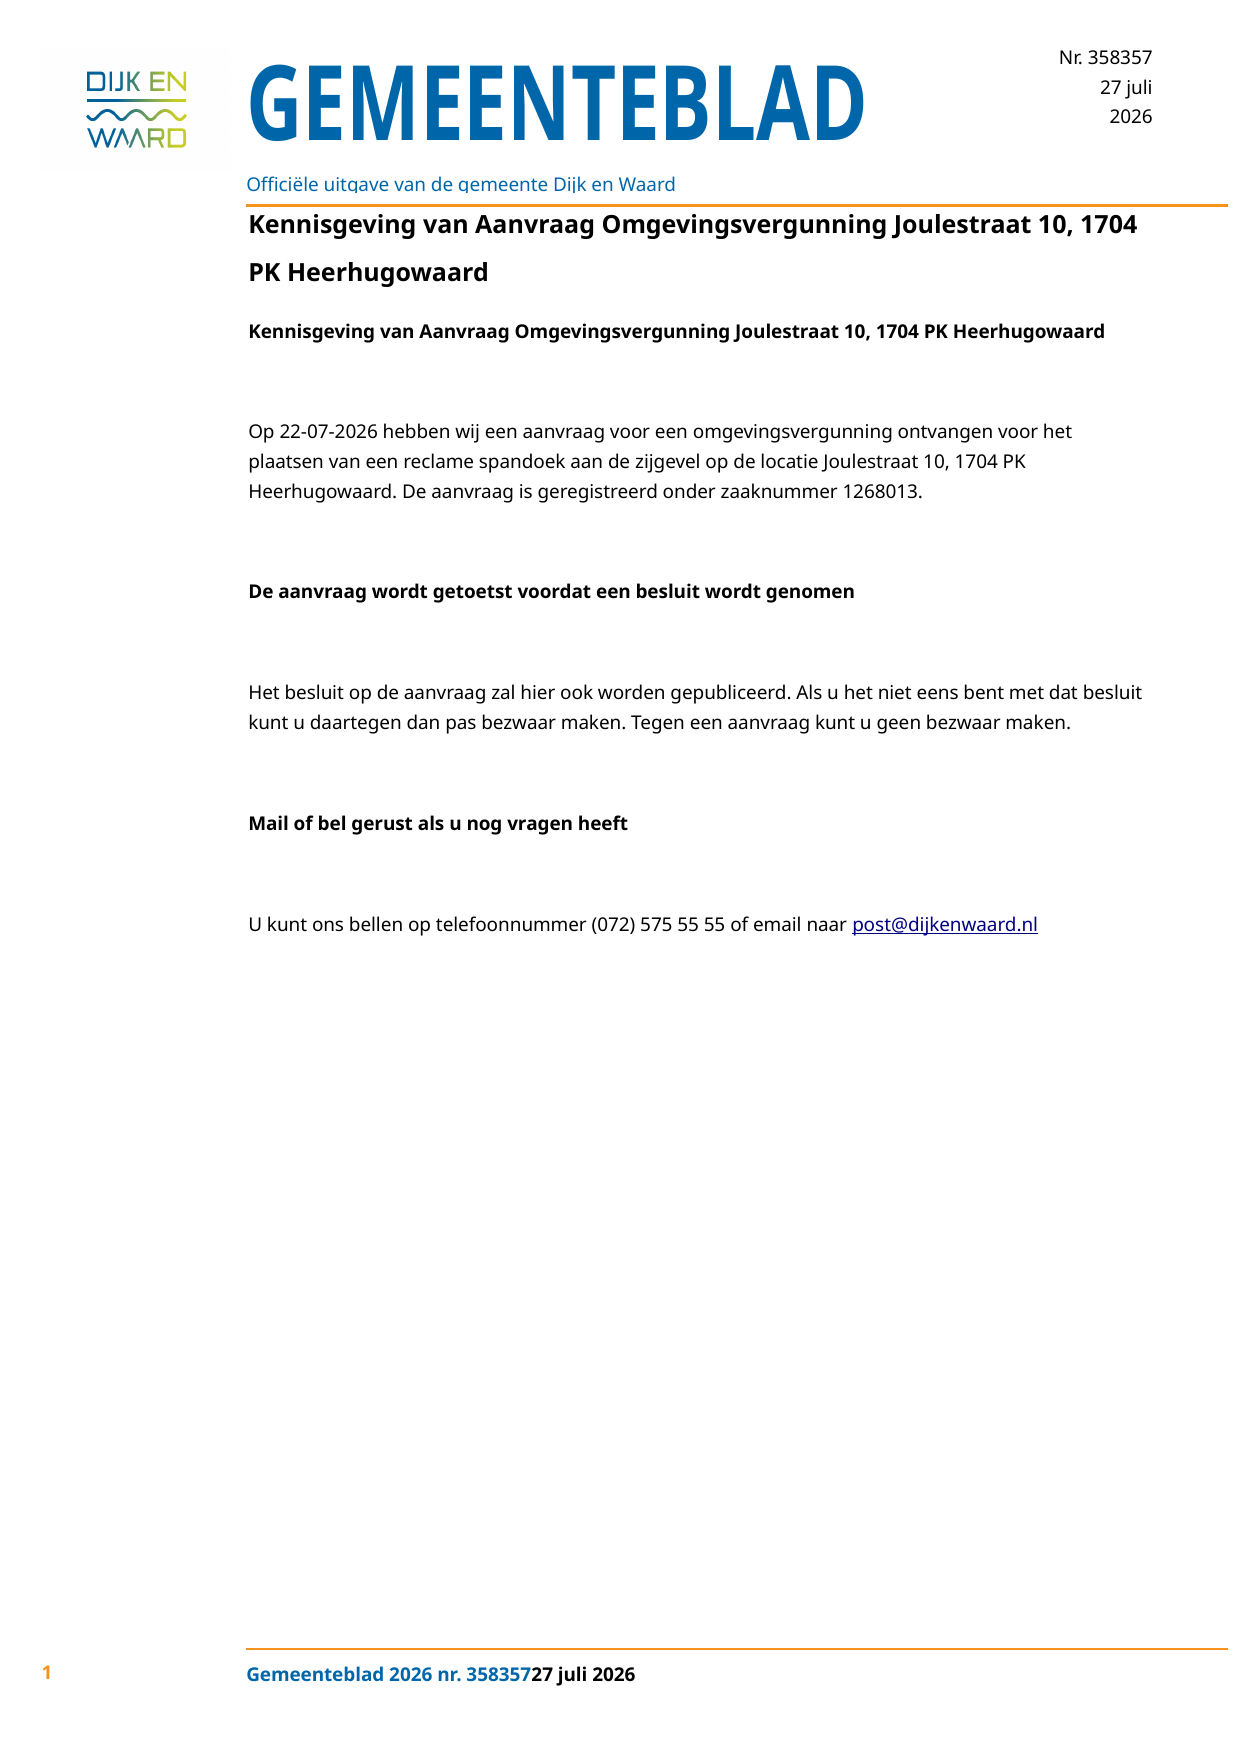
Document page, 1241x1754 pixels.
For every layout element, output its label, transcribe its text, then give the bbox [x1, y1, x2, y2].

text Mail of bel gerust als u nog vragen heeft [248, 810, 1152, 836]
text Het besluit op de aanvraag zal hier ook worden gepubliceerd. Als u het niet eens bent met dat besluit kunt u daartegen dan pas bezwaar maken. Tegen een aanvraag kunt u geen bezwaar maken. [248, 679, 1152, 735]
text U kunt ons bellen op telefoonnummer (072) 575 55 55 of email naar post@dijkenwaard.nl [248, 911, 1152, 937]
text Op 22-07-2026 hebben wij een aanvraag voor een omgevingsvergunning ontvangen voor het plaatsen van een reclame spandoek aan de zijgevel op de locatie Joulestraat 10, 1704 PK Heerhugowaard. De aanvraag is geregistreerd onder zaaknummer 1268013. [248, 419, 1152, 504]
text Kennisgeving van Aanvraag Omgevingsvergunning Joulestraat 10, 1704 PK Heerhugowaard [248, 207, 1152, 288]
text De aanvraag wordt getoetst voordat een besluit wordt genomen [248, 579, 1152, 604]
picture [41, 47, 231, 172]
text Kennisgeving van Aanvraag Omgevingsvergunning Joulestraat 10, 1704 PK Heerhugowaard [248, 318, 1152, 344]
